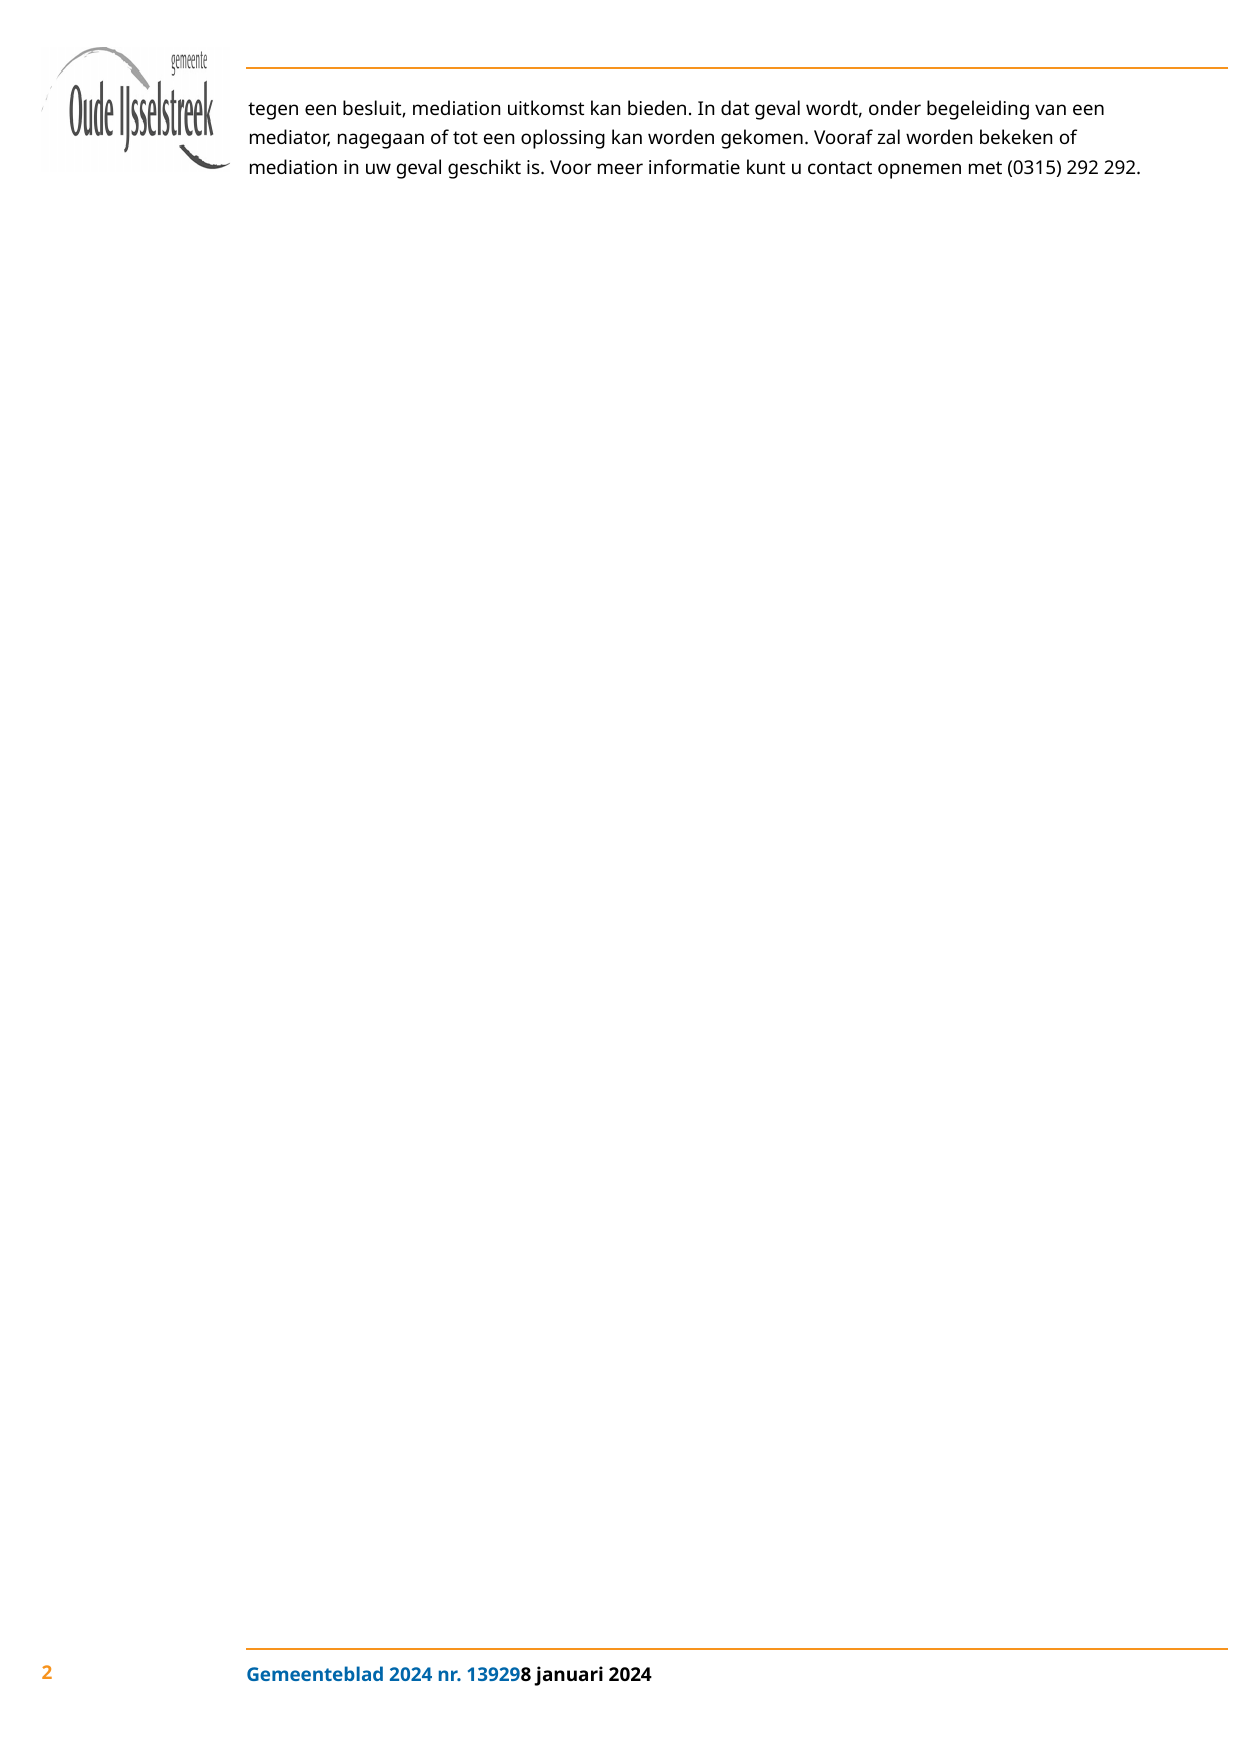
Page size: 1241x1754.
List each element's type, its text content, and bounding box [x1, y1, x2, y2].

picture [41, 47, 231, 172]
text tegen een besluit, mediation uitkomst kan bieden. In dat geval wordt, onder begeleiding van een mediator, nagegaan of tot een oplossing kan worden gekomen. Vooraf zal worden bekeken of mediation in uw geval geschikt is. Voor meer informatie kunt u contact opnemen met (0315) 292 292. [248, 95, 1152, 180]
